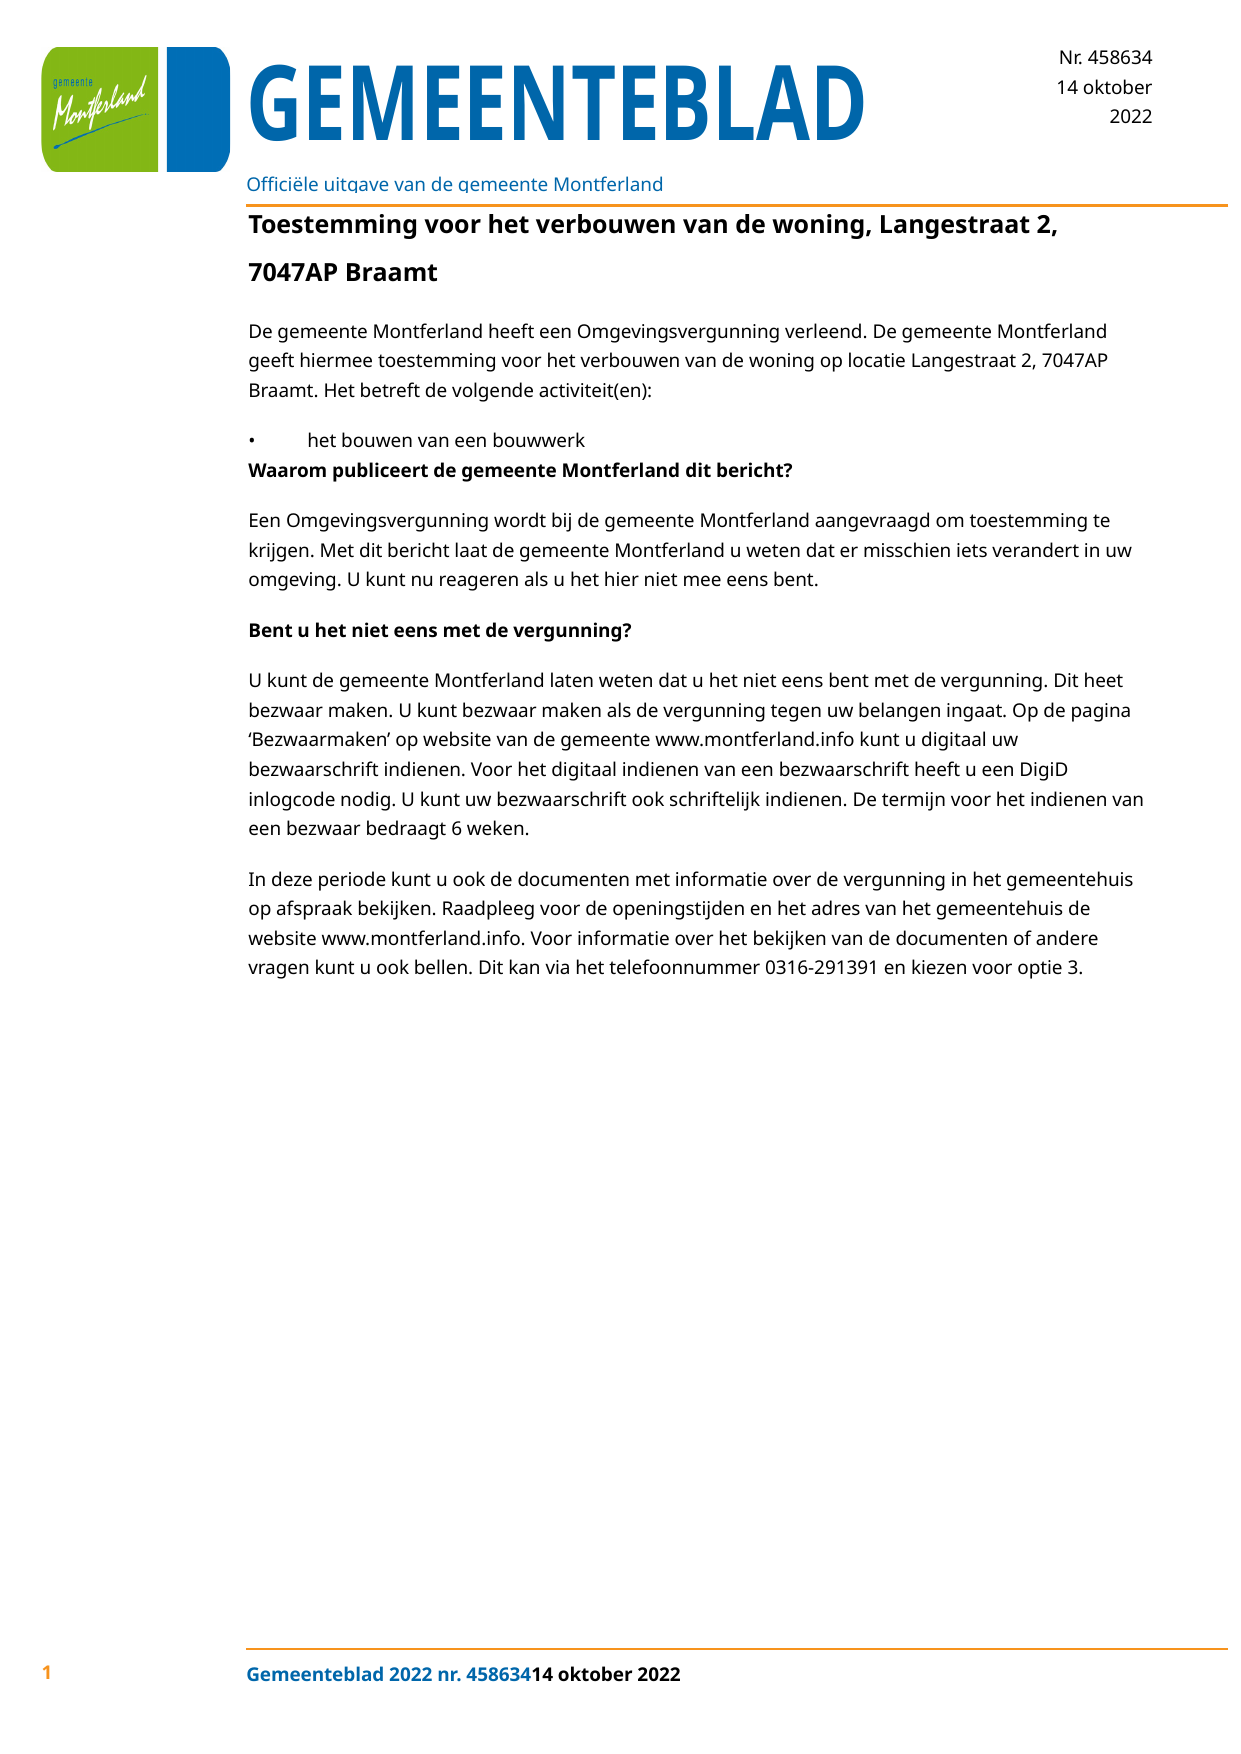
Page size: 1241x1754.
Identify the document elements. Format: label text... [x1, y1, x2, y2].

text Een Omgevingsvergunning wordt bij de gemeente Montferland aangevraagd om toestemming te krijgen. Met dit bericht laat de gemeente Montferland u weten dat er misschien iets verandert in uw omgeving. U kunt nu reageren als u het hier niet mee eens bent. [248, 507, 1152, 592]
text Bent u het niet eens met de vergunning? [248, 617, 1152, 643]
text Waarom publiceert de gemeente Montferland dit bericht? [248, 457, 1152, 483]
text Toestemming voor het verbouwen van de woning, Langestraat 2, 7047AP Braamt [248, 207, 1152, 288]
text De gemeente Montferland heeft een Omgevingsvergunning verleend. De gemeente Montferland geeft hiermee toestemming voor het verbouwen van de woning op locatie Langestraat 2, 7047AP Braamt. Het betreft de volgende activiteit(en): [248, 318, 1152, 403]
text In deze periode kunt u ook de documenten met informatie over de vergunning in het gemeentehuis op afspraak bekijken. Raadpleeg voor de openingstijden en het adres van het gemeentehuis de website www.montferland.info. Voor informatie over het bekijken van de documenten of andere vragen kunt u ook bellen. Dit kan via het telefoonnummer 0316-291391 en kiezen voor optie 3. [248, 866, 1152, 980]
text U kunt de gemeente Montferland laten weten dat u het niet eens bent met de vergunning. Dit heet bezwaar maken. U kunt bezwaar maken als de vergunning tegen uw belangen ingaat. Op de pagina ‘Bezwaarmaken’ op website van de gemeente www.montferland.info kunt u digitaal uw bezwaarschrift indienen. Voor het digitaal indienen van een bezwaarschrift heeft u een DigiD inlogcode nodig. U kunt uw bezwaarschrift ook schriftelijk indienen. De termijn voor het indienen van een bezwaar bedraagt 6 weken. [248, 667, 1152, 841]
picture [41, 47, 231, 172]
list het bouwen van een bouwwerk [248, 427, 1152, 453]
